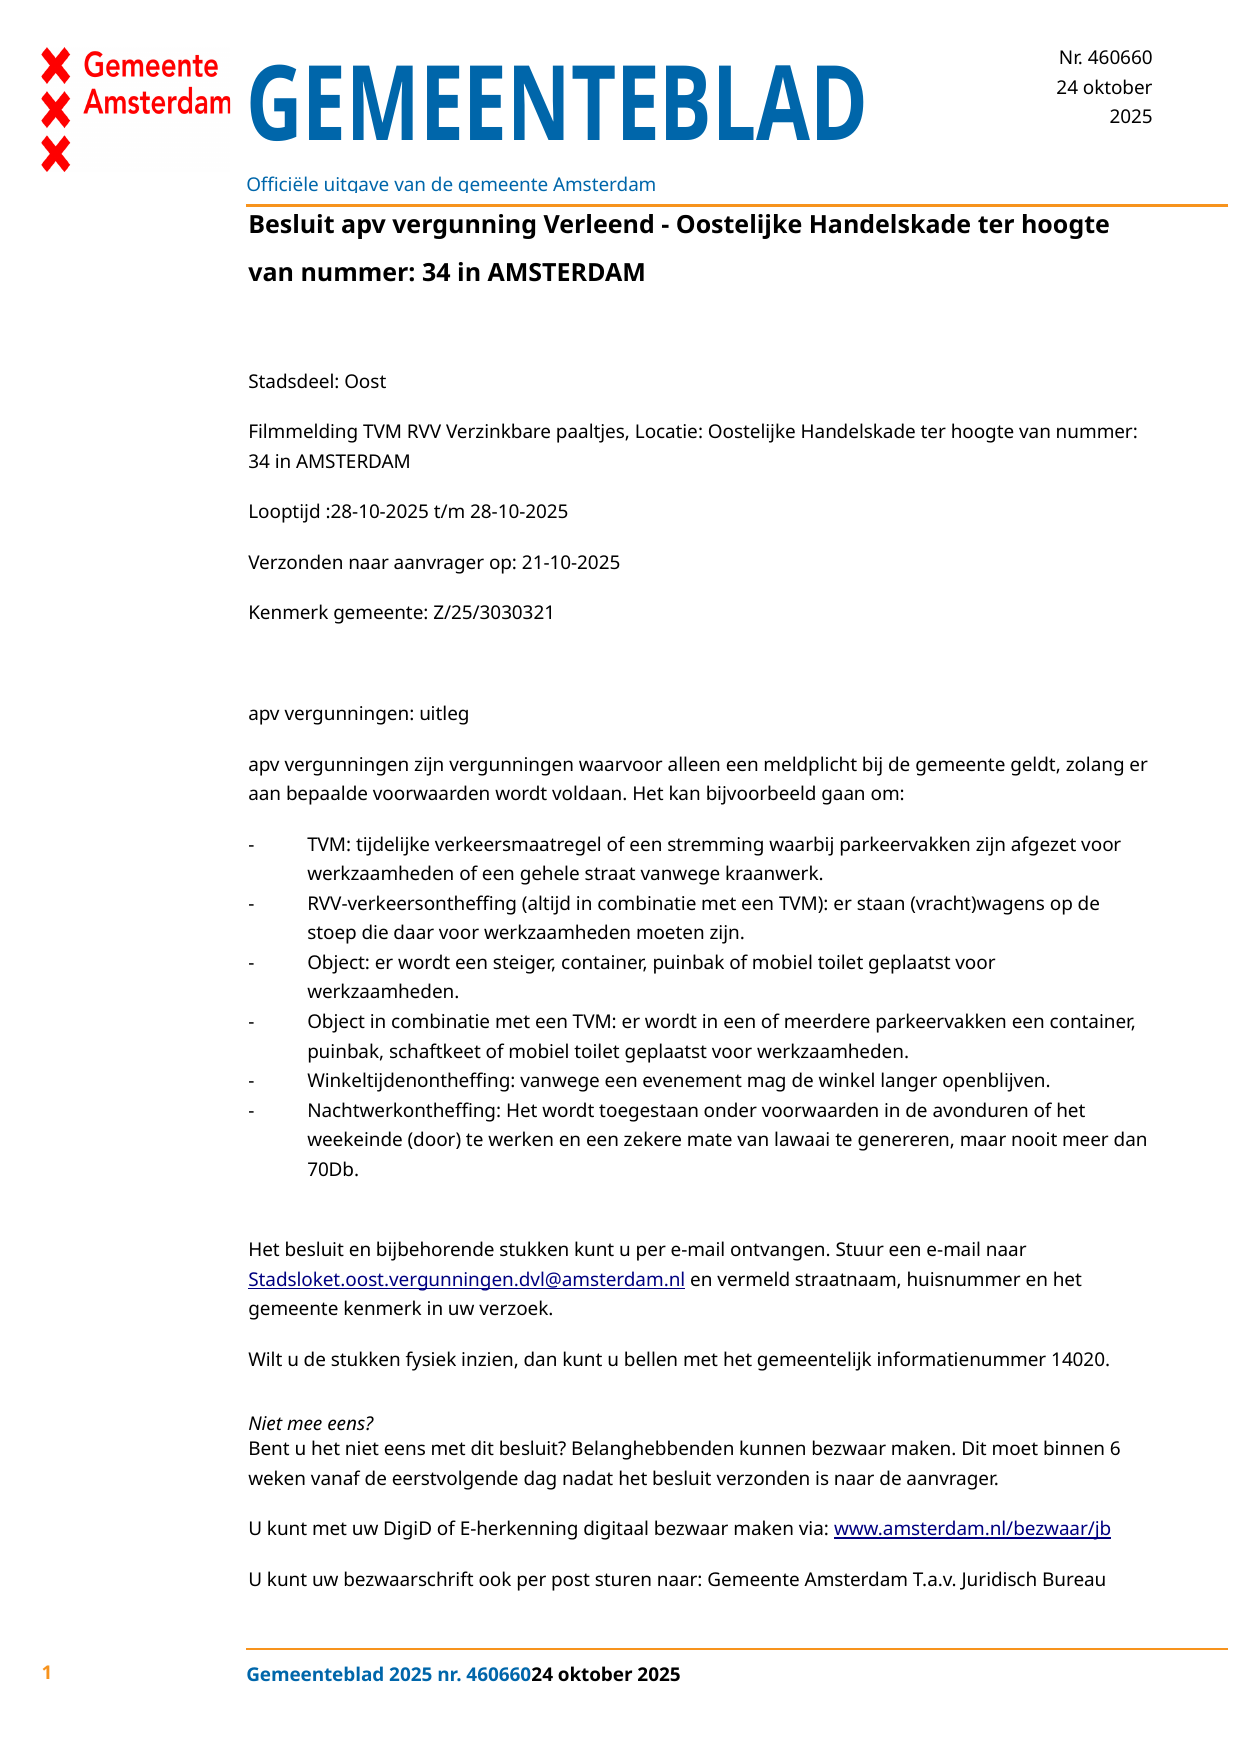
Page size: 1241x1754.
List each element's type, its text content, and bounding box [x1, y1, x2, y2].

text Bent u het niet eens met dit besluit? Belanghebbenden kunnen bezwaar maken. Dit moet binnen 6 weken vanaf de eerstvolgende dag nadat het besluit verzonden is naar de aanvrager. [248, 1436, 1152, 1491]
text U kunt uw bezwaarschrift ook per post sturen naar: Gemeente Amsterdam T.a.v. Juridisch Bureau [248, 1566, 1152, 1592]
text Stadsdeel: Oost [248, 368, 1152, 394]
text apv vergunningen zijn vergunningen waarvoor alleen een meldplicht bij de gemeente geldt, zolang er aan bepaalde voorwaarden wordt voldaan. Het kan bijvoorbeeld gaan om: [248, 751, 1152, 806]
list Object: er wordt een steiger, container, puinbak of mobiel toilet geplaatst voor werkzaamheden. [248, 949, 1152, 1004]
text Niet mee eens? [248, 1410, 1152, 1436]
text apv vergunningen: uitleg [248, 700, 1152, 726]
picture [41, 47, 231, 172]
text Wilt u de stukken fysiek inzien, dan kunt u bellen met het gemeentelijk informatienummer 14020. [248, 1346, 1152, 1372]
text Besluit apv vergunning Verleend - Oostelijke Handelskade ter hoogte van nummer: 34 in AMSTERDAM [248, 207, 1152, 288]
text Looptijd :28-10-2025 t/m 28-10-2025 [248, 499, 1152, 524]
text U kunt met uw DigiD of E-herkenning digitaal bezwaar maken via: www.amsterdam.nl/bezwaar/jb [248, 1516, 1152, 1541]
text Verzonden naar aanvrager op: 21-10-2025 [248, 549, 1152, 575]
text Filmmelding TVM RVV Verzinkbare paaltjes, Locatie: Oostelijke Handelskade ter hoogte van nummer: 34 in AMSTERDAM [248, 419, 1152, 474]
list RVV-verkeersontheffing (altijd in combinatie met een TVM): er staan (vracht)wagens op de stoep die daar voor werkzaamheden moeten zijn. [248, 890, 1152, 945]
list Object in combinatie met een TVM: er wordt in een of meerdere parkeervakken een container, puinbak, schaftkeet of mobiel toilet geplaatst voor werkzaamheden. [248, 1008, 1152, 1064]
text Kenmerk gemeente: Z/25/3030321 [248, 599, 1152, 625]
list TVM: tijdelijke verkeersmaatregel of een stremming waarbij parkeervakken zijn afgezet voor werkzaamheden of een gehele straat vanwege kraanwerk. [248, 831, 1152, 886]
list Nachtwerkontheffing: Het wordt toegestaan onder voorwaarden in de avonduren of het weekeinde (door) te werken en een zekere mate van lawaai te genereren, maar nooit meer dan 70Db. [248, 1097, 1152, 1182]
text Het besluit en bijbehorende stukken kunt u per e-mail ontvangen. Stuur een e-mail naar Stadsloket.oost.vergunningen.dvl@amsterdam.nl en vermeld straatnaam, huisnummer en het gemeente kenmerk in uw verzoek. [248, 1236, 1152, 1321]
list Winkeltijdenontheffing: vanwege een evenement mag de winkel langer openblijven. [248, 1067, 1152, 1093]
